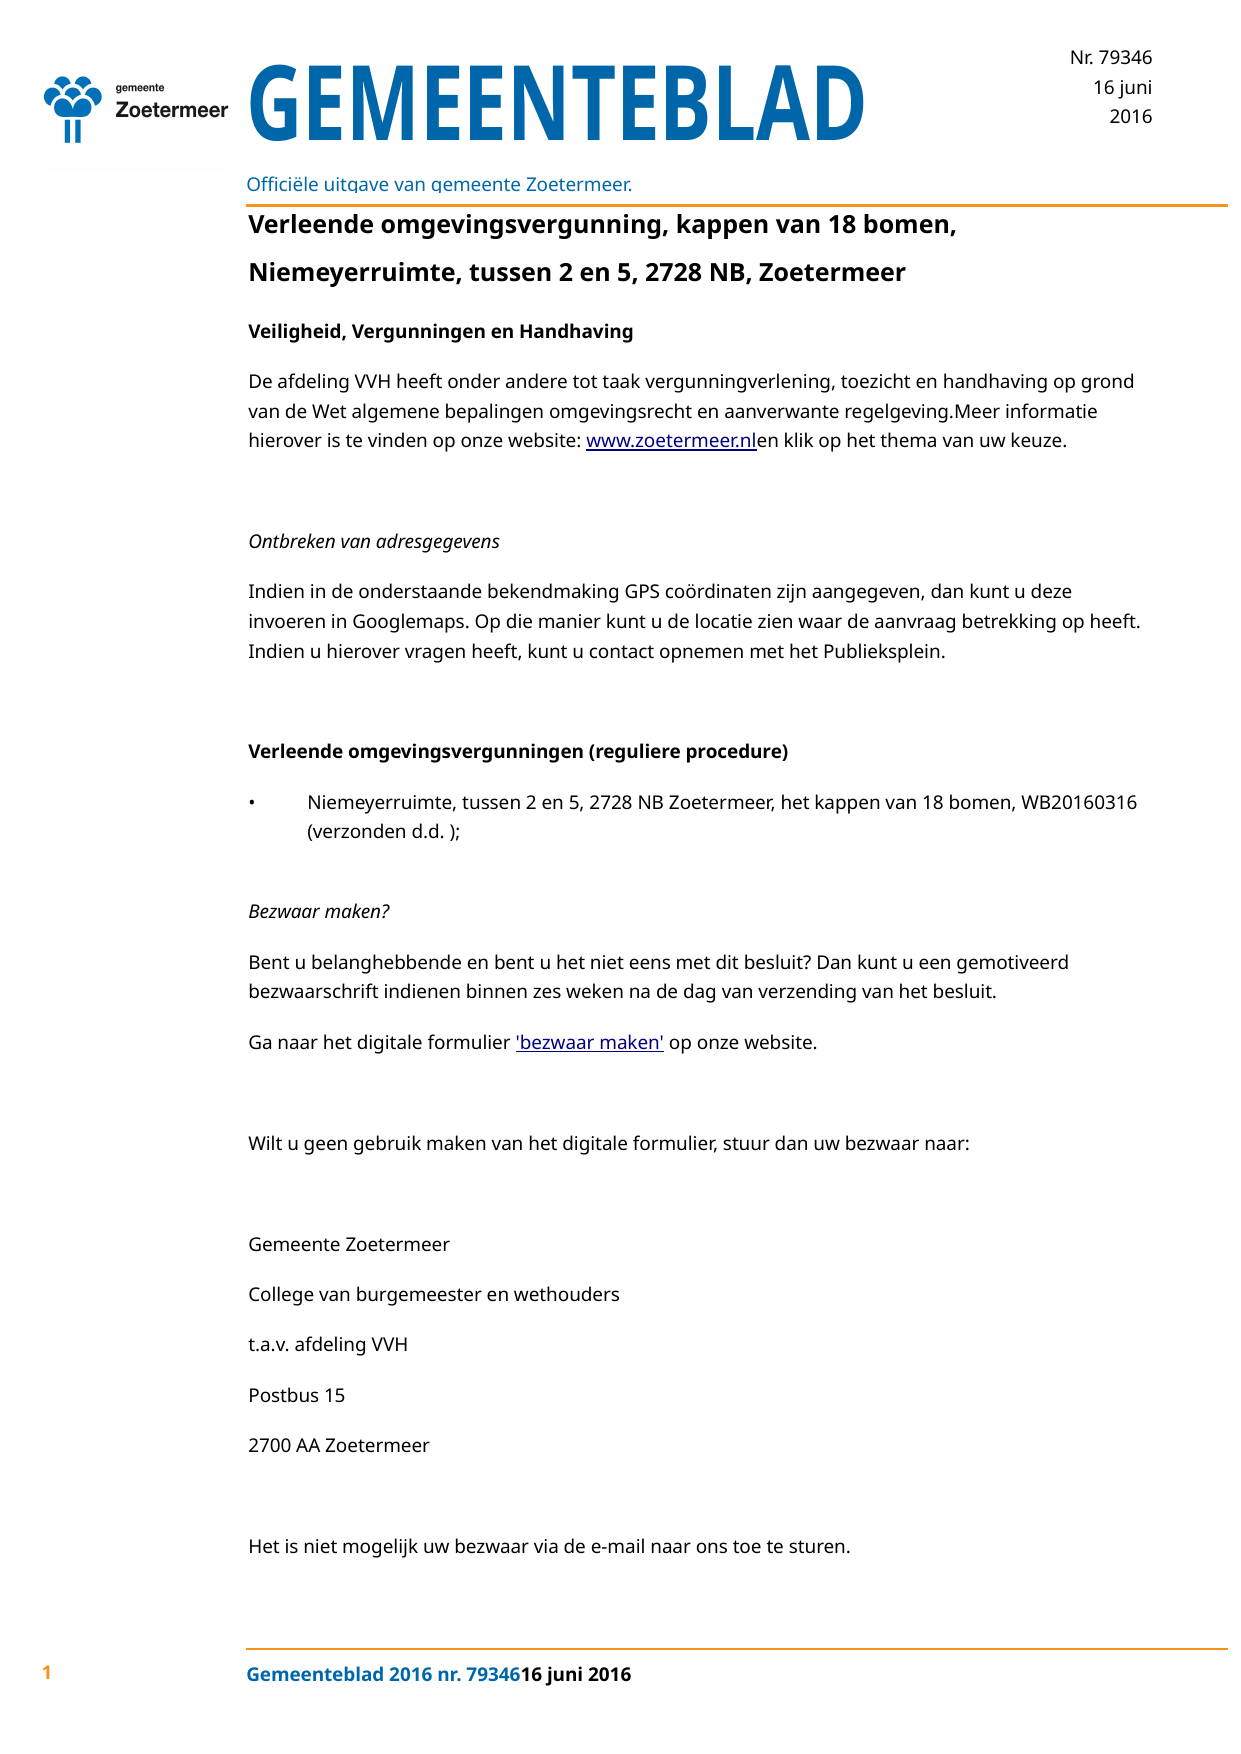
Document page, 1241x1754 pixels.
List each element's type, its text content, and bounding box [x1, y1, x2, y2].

text De afdeling VVH heeft onder andere tot taak vergunningverlening, toezicht en handhaving op grond van de Wet algemene bepalingen omgevingsrecht en aanverwante regelgeving.Meer informatie hierover is te vinden op onze website: www.zoetermeer.nlen klik op het thema van uw keuze. [248, 368, 1152, 453]
text Het is niet mogelijk uw bezwaar via de e-mail naar ons toe te sturen. [248, 1533, 1152, 1559]
text Wilt u geen gebruik maken van het digitale formulier, stuur dan uw bezwaar naar: [248, 1130, 1152, 1156]
text Veiligheid, Vergunningen en Handhaving [248, 318, 1152, 344]
text Postbus 15 [248, 1382, 1152, 1408]
text College van burgemeester en wethouders [248, 1281, 1152, 1307]
text Ga naar het digitale formulier 'bezwaar maken' op onze website. [248, 1029, 1152, 1055]
text t.a.v. afdeling VVH [248, 1332, 1152, 1357]
text Indien in de onderstaande bekendmaking GPS coördinaten zijn aangegeven, dan kunt u deze invoeren in Googlemaps. Op die manier kunt u de locatie zien waar de aanvraag betrekking op heeft. Indien u hierover vragen heeft, kunt u contact opnemen met het Publieksplein. [248, 579, 1152, 664]
text Verleende omgevingsvergunningen (reguliere procedure) [248, 739, 1152, 764]
text Bezwaar maken? [248, 899, 1152, 924]
text Verleende omgevingsvergunning, kappen van 18 bomen, Niemeyerruimte, tussen 2 en 5, 2728 NB, Zoetermeer [248, 207, 1152, 288]
text Bent u belanghebbende en bent u het niet eens met dit besluit? Dan kunt u een gemotiveerd bezwaarschrift indienen binnen zes weken na de dag van verzending van het besluit. [248, 949, 1152, 1004]
text Gemeente Zoetermeer [248, 1231, 1152, 1257]
text 2700 AA Zoetermeer [248, 1432, 1152, 1458]
picture [41, 47, 231, 172]
text Ontbreken van adresgegevens [248, 528, 1152, 554]
list Niemeyerruimte, tussen 2 en 5, 2728 NB Zoetermeer, het kappen van 18 bomen, WB20160316 (verzonden d.d. ); [248, 789, 1152, 844]
